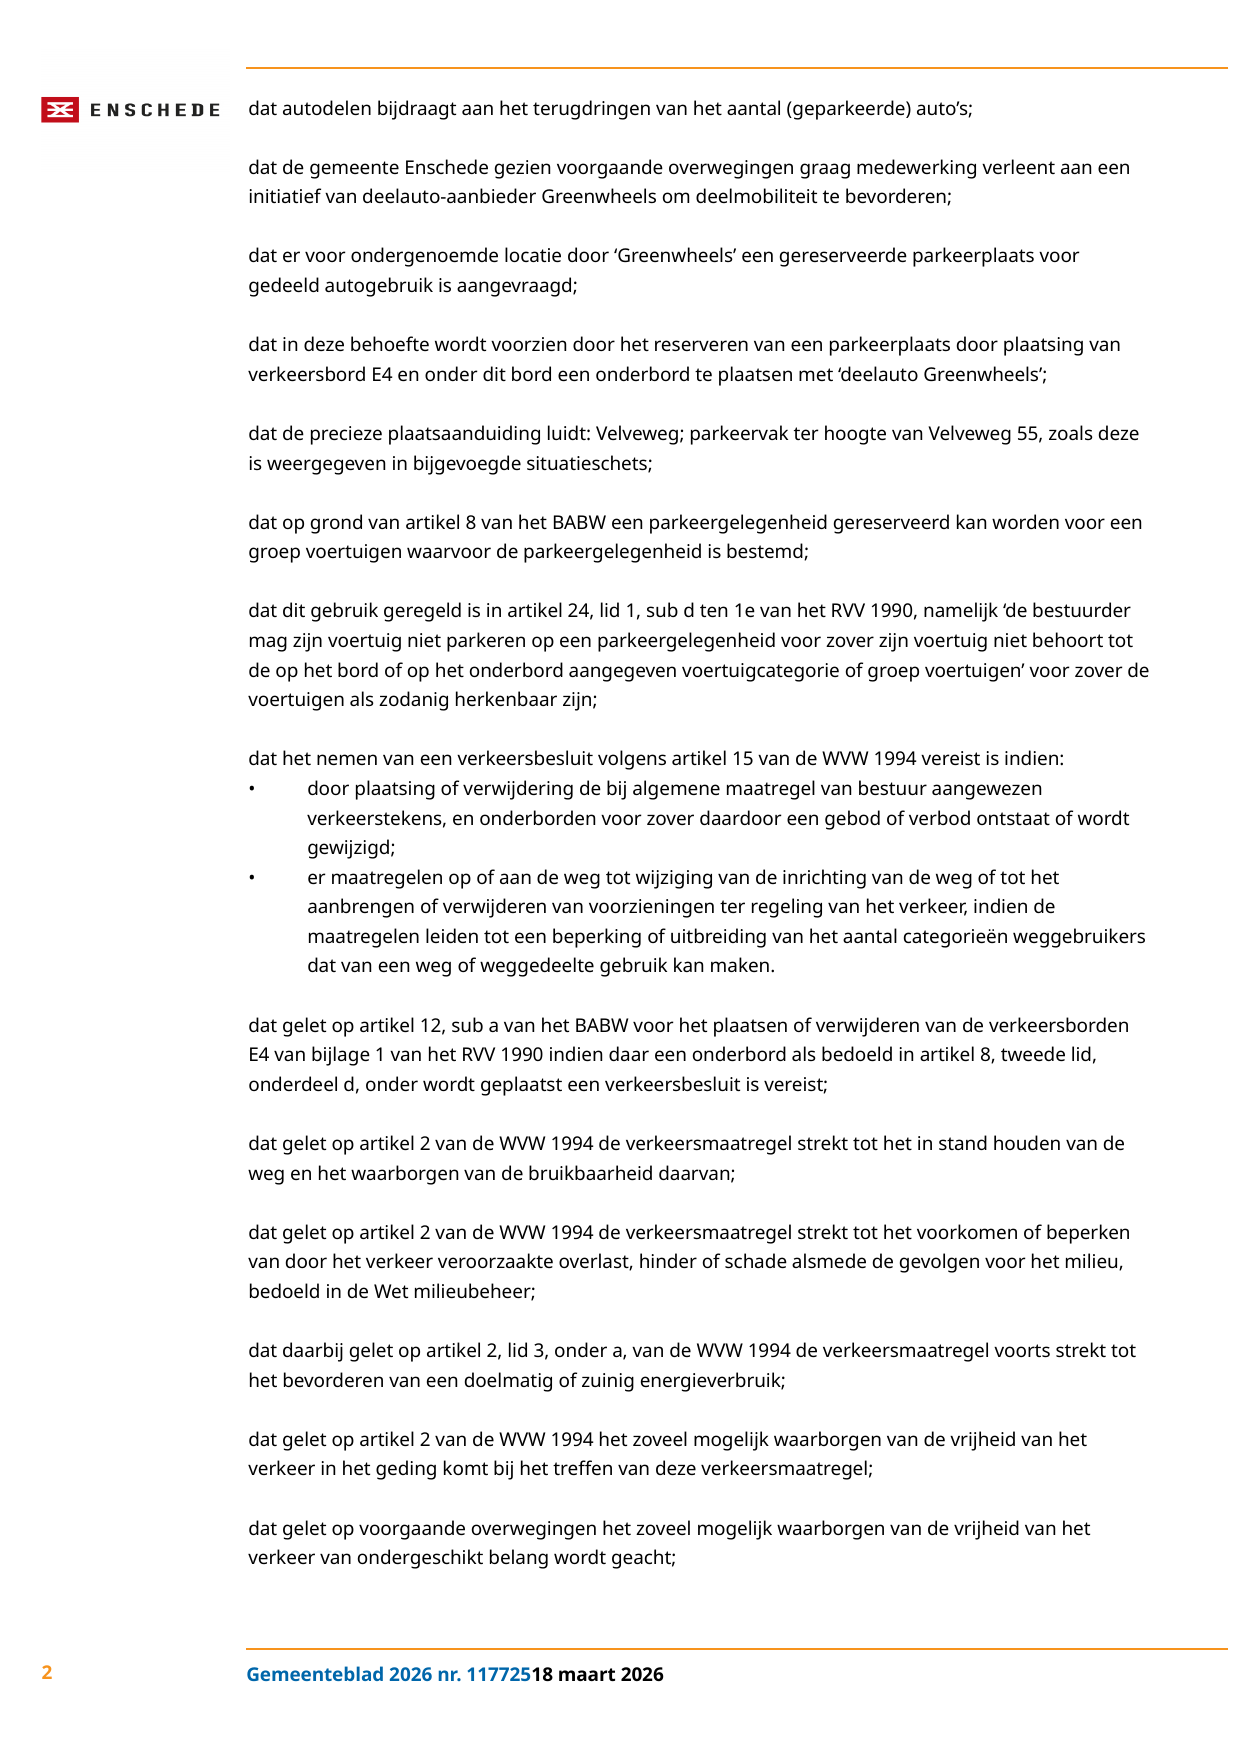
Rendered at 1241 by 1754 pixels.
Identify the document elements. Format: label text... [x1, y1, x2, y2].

text dat de precieze plaatsaanduiding luidt: Velveweg; parkeervak ter hoogte van Velveweg 55, zoals deze is weergegeven in bijgevoegde situatieschets; [248, 420, 1152, 476]
text dat in deze behoefte wordt voorzien door het reserveren van een parkeerplaats door plaatsing van verkeersbord E4 en onder dit bord een onderbord te plaatsen met ‘deelauto Greenwheels’; [248, 331, 1152, 387]
text dat gelet op artikel 2 van de WVW 1994 de verkeersmaatregel strekt tot het in stand houden van de weg en het waarborgen van de bruikbaarheid daarvan; [248, 1130, 1152, 1186]
text dat er voor ondergenoemde locatie door ‘Greenwheels’ een gereserveerde parkeerplaats voor gedeeld autogebruik is aangevraagd; [248, 243, 1152, 298]
text dat gelet op artikel 12, sub a van het BABW voor het plaatsen of verwijderen van de verkeersborden E4 van bijlage 1 van het RVV 1990 indien daar een onderbord als bedoeld in artikel 8, tweede lid, onderdeel d, onder wordt geplaatst een verkeersbesluit is vereist; [248, 1012, 1152, 1097]
picture [41, 47, 231, 172]
text dat daarbij gelet op artikel 2, lid 3, onder a, van de WVW 1994 de verkeersmaatregel voorts strekt tot het bevorderen van een doelmatig of zuinig energieverbruik; [248, 1337, 1152, 1393]
text dat gelet op voorgaande overwegingen het zoveel mogelijk waarborgen van de vrijheid van het verkeer van ondergeschikt belang wordt geacht; [248, 1515, 1152, 1570]
text dat gelet op artikel 2 van de WVW 1994 de verkeersmaatregel strekt tot het voorkomen of beperken van door het verkeer veroorzaakte overlast, hinder of schade alsmede de gevolgen voor het milieu, bedoeld in de Wet milieubeheer; [248, 1219, 1152, 1304]
text dat gelet op artikel 2 van de WVW 1994 het zoveel mogelijk waarborgen van de vrijheid van het verkeer in het geding komt bij het treffen van deze verkeersmaatregel; [248, 1426, 1152, 1481]
list door plaatsing of verwijdering de bij algemene maatregel van bestuur aangewezen verkeerstekens, en onderborden voor zover daardoor een gebod of verbod ontstaat of wordt gewijzigd; [248, 775, 1152, 860]
text dat de gemeente Enschede gezien voorgaande overwegingen graag medewerking verleent aan een initiatief van deelauto-aanbieder Greenwheels om deelmobiliteit te bevorderen; [248, 154, 1152, 209]
text dat dit gebruik geregeld is in artikel 24, lid 1, sub d ten 1e van het RVV 1990, namelijk ‘de bestuurder mag zijn voertuig niet parkeren op een parkeergelegenheid voor zover zijn voertuig niet behoort tot de op het bord of op het onderbord aangegeven voertuigcategorie of groep voertuigen’ voor zover de voertuigen als zodanig herkenbaar zijn; [248, 598, 1152, 712]
text dat op grond van artikel 8 van het BABW een parkeergelegenheid gereserveerd kan worden voor een groep voertuigen waarvoor de parkeergelegenheid is bestemd; [248, 509, 1152, 564]
text dat het nemen van een verkeersbesluit volgens artikel 15 van de WVW 1994 vereist is indien: [248, 746, 1152, 771]
list er maatregelen op of aan de weg tot wijziging van de inrichting van de weg of tot het aanbrengen of verwijderen van voorzieningen ter regeling van het verkeer, indien de maatregelen leiden tot een beperking of uitbreiding van het aantal categorieën weggebruikers dat van een weg of weggedeelte gebruik kan maken. [248, 864, 1152, 978]
text dat autodelen bijdraagt aan het terugdringen van het aantal (geparkeerde) auto’s; [248, 95, 1152, 121]
